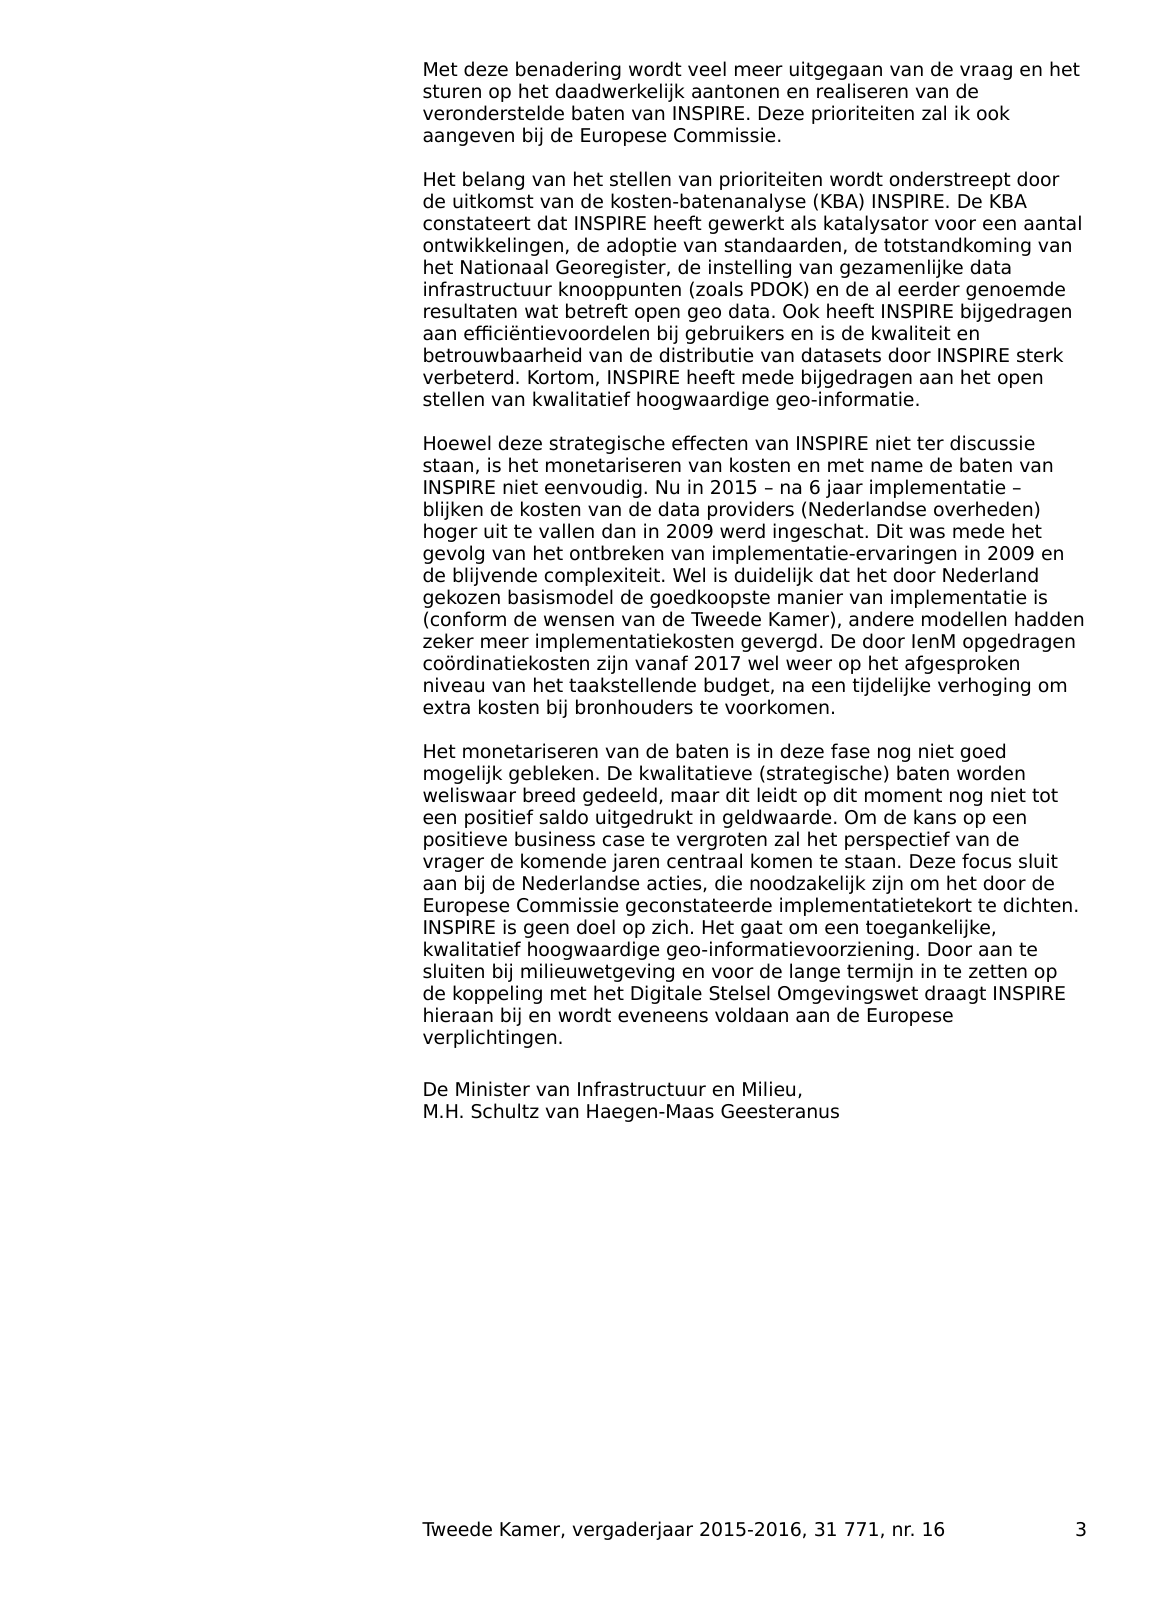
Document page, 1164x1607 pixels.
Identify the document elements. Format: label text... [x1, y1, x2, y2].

text Het monetariseren van de baten is in deze fase nog niet goed mogelijk gebleken. De kwalitatieve (strategische) baten worden weliswaar breed gedeeld, maar dit leidt op dit moment nog niet tot een positief saldo uitgedrukt in geldwaarde. Om de kans op een positieve business case te vergroten zal het perspectief van de vrager de komende jaren centraal komen te staan. Deze focus sluit aan bij de Nederlandse acties, die noodzakelijk zijn om het door de Europese Commissie geconstateerde implementatietekort te dichten. INSPIRE is geen doel op zich. Het gaat om een toegankelijke, kwalitatief hoogwaardige geo-informatievoorziening. Door aan te sluiten bij milieuwetgeving en voor de lange termijn in te zetten op de koppeling met het Digitale Stelsel Omgevingswet draagt INSPIRE hieraan bij en wordt eveneens voldaan aan de Europese verplichtingen. [422, 741, 1087, 1049]
text De Minister van Infrastructuur en Milieu, M.H. Schultz van Haegen-Maas Geesteranus [422, 1079, 1087, 1123]
text Met deze benadering wordt veel meer uitgegaan van de vraag en het sturen op het daadwerkelijk aantonen en realiseren van de veronderstelde baten van INSPIRE. Deze prioriteiten zal ik ook aangeven bij de Europese Commissie. [422, 59, 1087, 147]
text Hoewel deze strategische effecten van INSPIRE niet ter discussie staan, is het monetariseren van kosten en met name de baten van INSPIRE niet eenvoudig. Nu in 2015 – na 6 jaar implementatie – blijken de kosten van de data providers (Nederlandse overheden) hoger uit te vallen dan in 2009 werd ingeschat. Dit was mede het gevolg van het ontbreken van implementatie-ervaringen in 2009 en de blijvende complexiteit. Wel is duidelijk dat het door Nederland gekozen basismodel de goedkoopste manier van implementatie is (conform de wensen van de Tweede Kamer), andere modellen hadden zeker meer implementatiekosten gevergd. De door IenM opgedragen coördinatiekosten zijn vanaf 2017 wel weer op het afgesproken niveau van het taakstellende budget, na een tijdelijke verhoging om extra kosten bij bronhouders te voorkomen. [422, 433, 1087, 719]
text Het belang van het stellen van prioriteiten wordt onderstreept door de uitkomst van de kosten-batenanalyse (KBA) INSPIRE. De KBA constateert dat INSPIRE heeft gewerkt als katalysator voor een aantal ontwikkelingen, de adoptie van standaarden, de totstandkoming van het Nationaal Georegister, de instelling van gezamenlijke data infrastructuur knooppunten (zoals PDOK) en de al eerder genoemde resultaten wat betreft open geo data. Ook heeft INSPIRE bijgedragen aan efficiëntievoordelen bij gebruikers en is de kwaliteit en betrouwbaarheid van de distributie van datasets door INSPIRE sterk verbeterd. Kortom, INSPIRE heeft mede bijgedragen aan het open stellen van kwalitatief hoogwaardige geo-informatie. [422, 169, 1087, 411]
